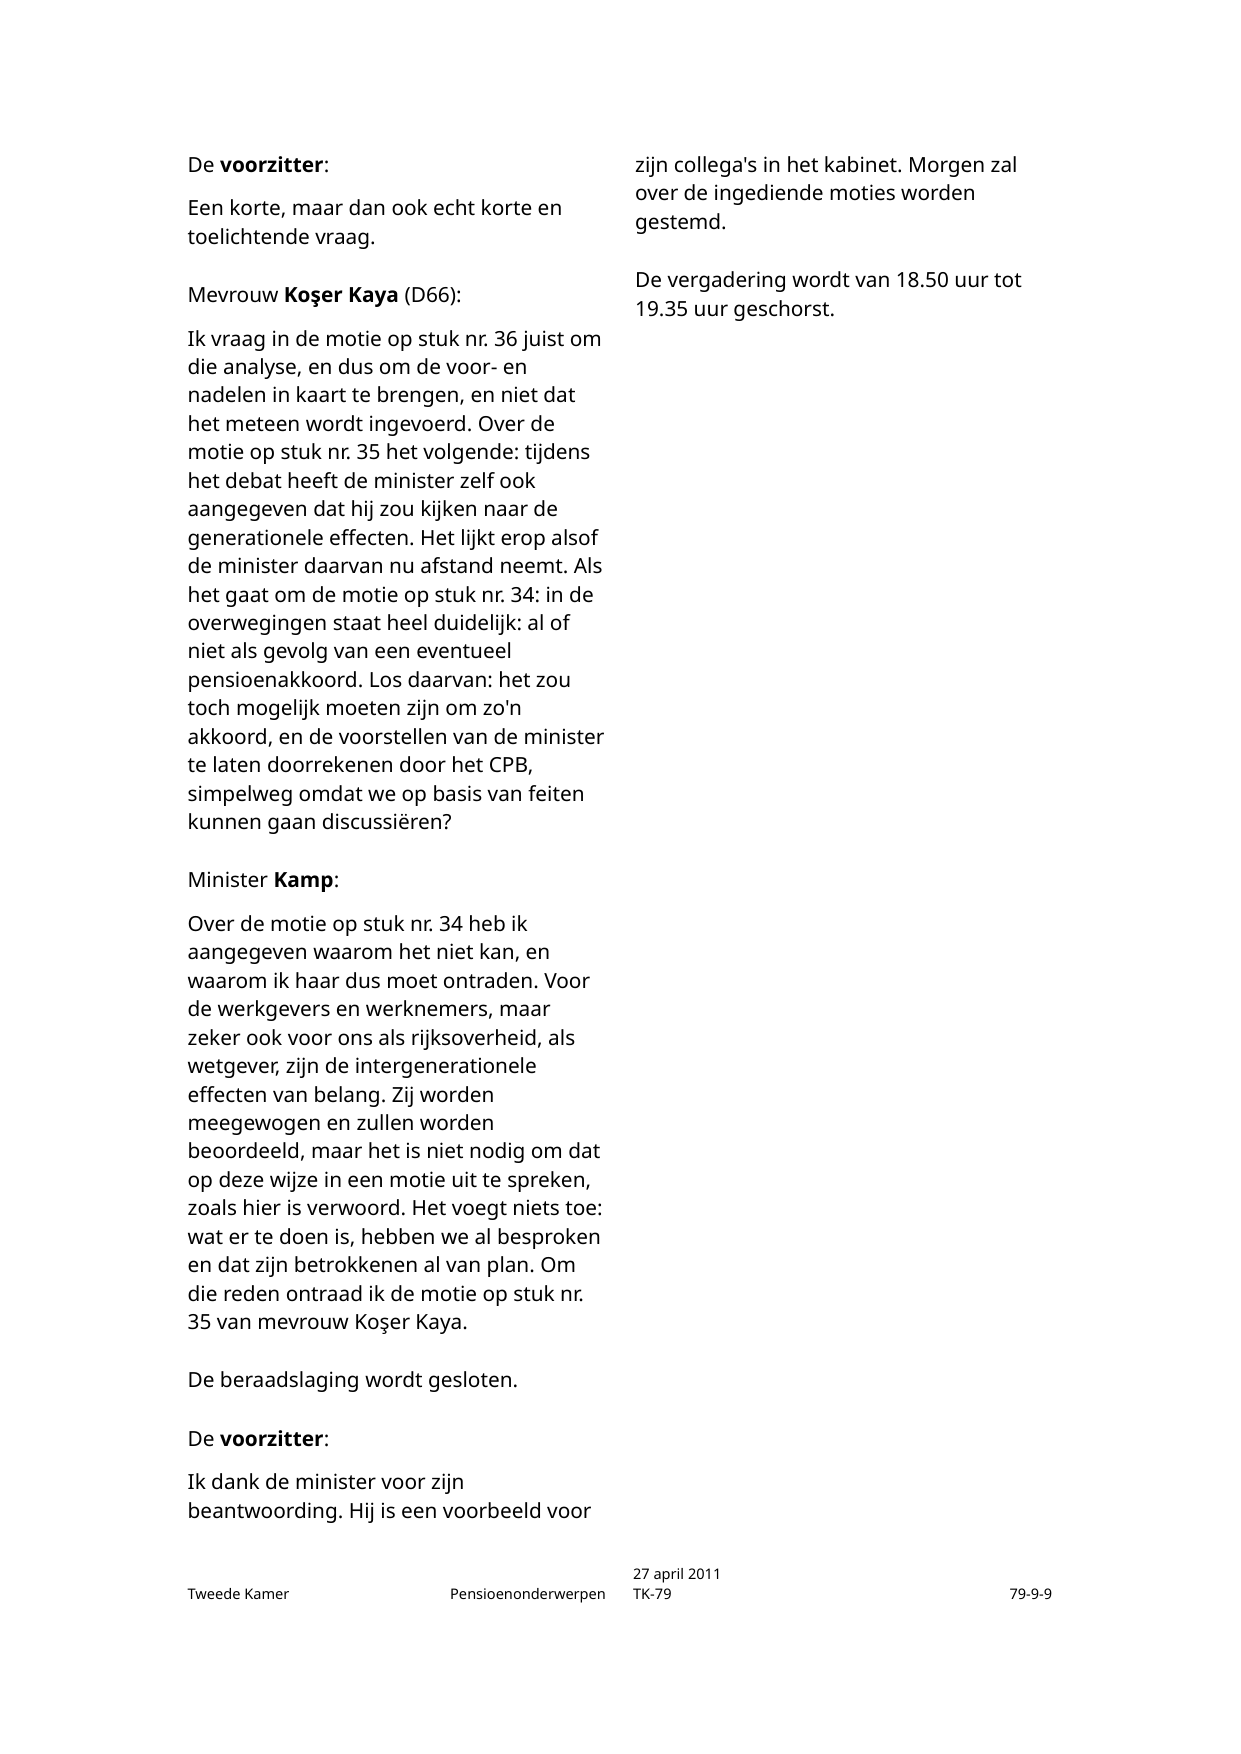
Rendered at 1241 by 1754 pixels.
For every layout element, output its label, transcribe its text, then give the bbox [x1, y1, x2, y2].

text Over de motie op stuk nr. 34 heb ik aangegeven waarom het niet kan, en waarom ik haar dus moet ontraden. Voor de werkgevers en werknemers, maar zeker ook voor ons als rijksoverheid, als wetgever, zijn de intergenerationele effecten van belang. Zij worden meegewogen en zullen worden beoordeeld, maar het is niet nodig om dat op deze wijze in een motie uit te spreken, zoals hier is verwoord. Het voegt niets toe: wat er te doen is, hebben we al besproken en dat zijn betrokkenen al van plan. Om die reden ontraad ik de motie op stuk nr. 35 van mevrouw Koşer Kaya. [187, 909, 605, 1336]
text zijn collega's in het kabinet. Morgen zal over de ingediende moties worden gestemd. [635, 150, 1053, 235]
text De voorzitter: [187, 150, 605, 178]
text Ik vraag in de motie op stuk nr. 36 juist om die analyse, en dus om de voor- en nadelen in kaart te brengen, en niet dat het meteen wordt ingevoerd. Over de motie op stuk nr. 35 het volgende: tijdens het debat heeft de minister zelf ook aangegeven dat hij zou kijken naar de generationele effecten. Het lijkt erop alsof de minister daarvan nu afstand neemt. Als het gaat om de motie op stuk nr. 34: in de overwegingen staat heel duidelijk: al of niet als gevolg van een eventueel pensioenakkoord. Los daarvan: het zou toch mogelijk moeten zijn om zo'n akkoord, en de voorstellen van de minister te laten doorrekenen door het CPB, simpelweg omdat we op basis van feiten kunnen gaan discussiëren? [187, 324, 605, 836]
text De beraadslaging wordt gesloten. [187, 1366, 605, 1394]
text Ik dank de minister voor zijn beantwoording. Hij is een voorbeeld voor [187, 1467, 605, 1524]
text Mevrouw Koşer Kaya (D66): [187, 280, 605, 309]
text De voorzitter: [187, 1424, 605, 1452]
text De vergadering wordt van 18.50 uur tot 19.35 uur geschorst. [635, 265, 1053, 322]
text Een korte, maar dan ook echt korte en toelichtende vraag. [187, 193, 605, 250]
text Minister Kamp: [187, 866, 605, 894]
